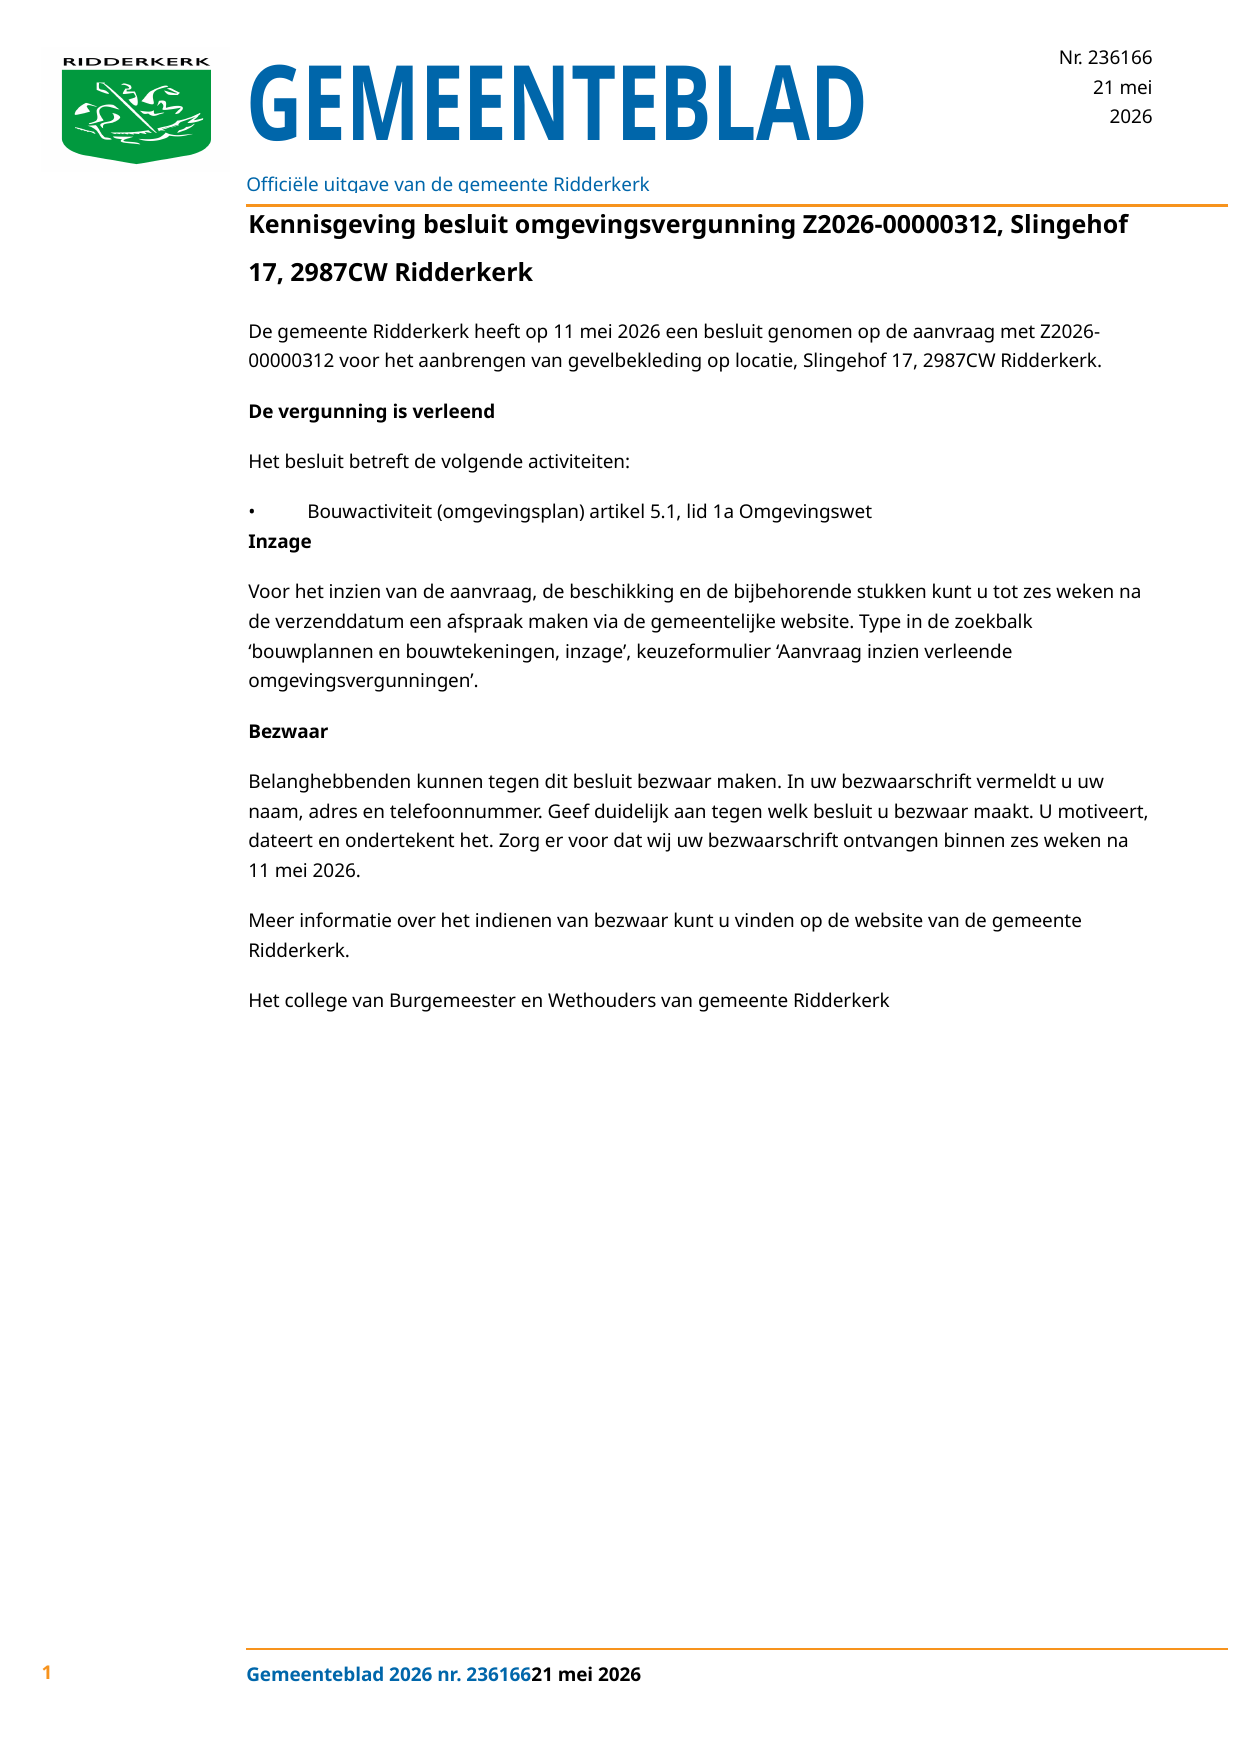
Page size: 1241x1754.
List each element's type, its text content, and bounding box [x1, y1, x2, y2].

text Meer informatie over het indienen van bezwaar kunt u vinden op de website van de gemeente Ridderkerk. [248, 907, 1152, 963]
text Het college van Burgemeester en Wethouders van gemeente Ridderkerk [248, 987, 1152, 1013]
picture [41, 47, 231, 172]
text Inzage [248, 528, 1152, 554]
text Voor het inzien van de aanvraag, de beschikking en de bijbehorende stukken kunt u tot zes weken na de verzenddatum een afspraak maken via de gemeentelijke website. Type in de zoekbalk ‘bouwplannen en bouwtekeningen, inzage’, keuzeformulier ‘Aanvraag inzien verleende omgevingsvergunningen’. [248, 579, 1152, 693]
list Bouwactiviteit (omgevingsplan) artikel 5.1, lid 1a Omgevingswet [248, 499, 1152, 524]
text Het besluit betreft de volgende activiteiten: [248, 448, 1152, 474]
text Bezwaar [248, 718, 1152, 744]
text Belanghebbenden kunnen tegen dit besluit bezwaar maken. In uw bezwaarschrift vermeldt u uw naam, adres en telefoonnummer. Geef duidelijk aan tegen welk besluit u bezwaar maakt. U motiveert, dateert en ondertekent het. Zorg er voor dat wij uw bezwaarschrift ontvangen binnen zes weken na 11 mei 2026. [248, 768, 1152, 883]
text Kennisgeving besluit omgevingsvergunning Z2026-00000312, Slingehof 17, 2987CW Ridderkerk [248, 207, 1152, 288]
text De vergunning is verleend [248, 398, 1152, 424]
text De gemeente Ridderkerk heeft op 11 mei 2026 een besluit genomen op de aanvraag met Z2026-00000312 voor het aanbrengen van gevelbekleding op locatie, Slingehof 17, 2987CW Ridderkerk. [248, 318, 1152, 373]
